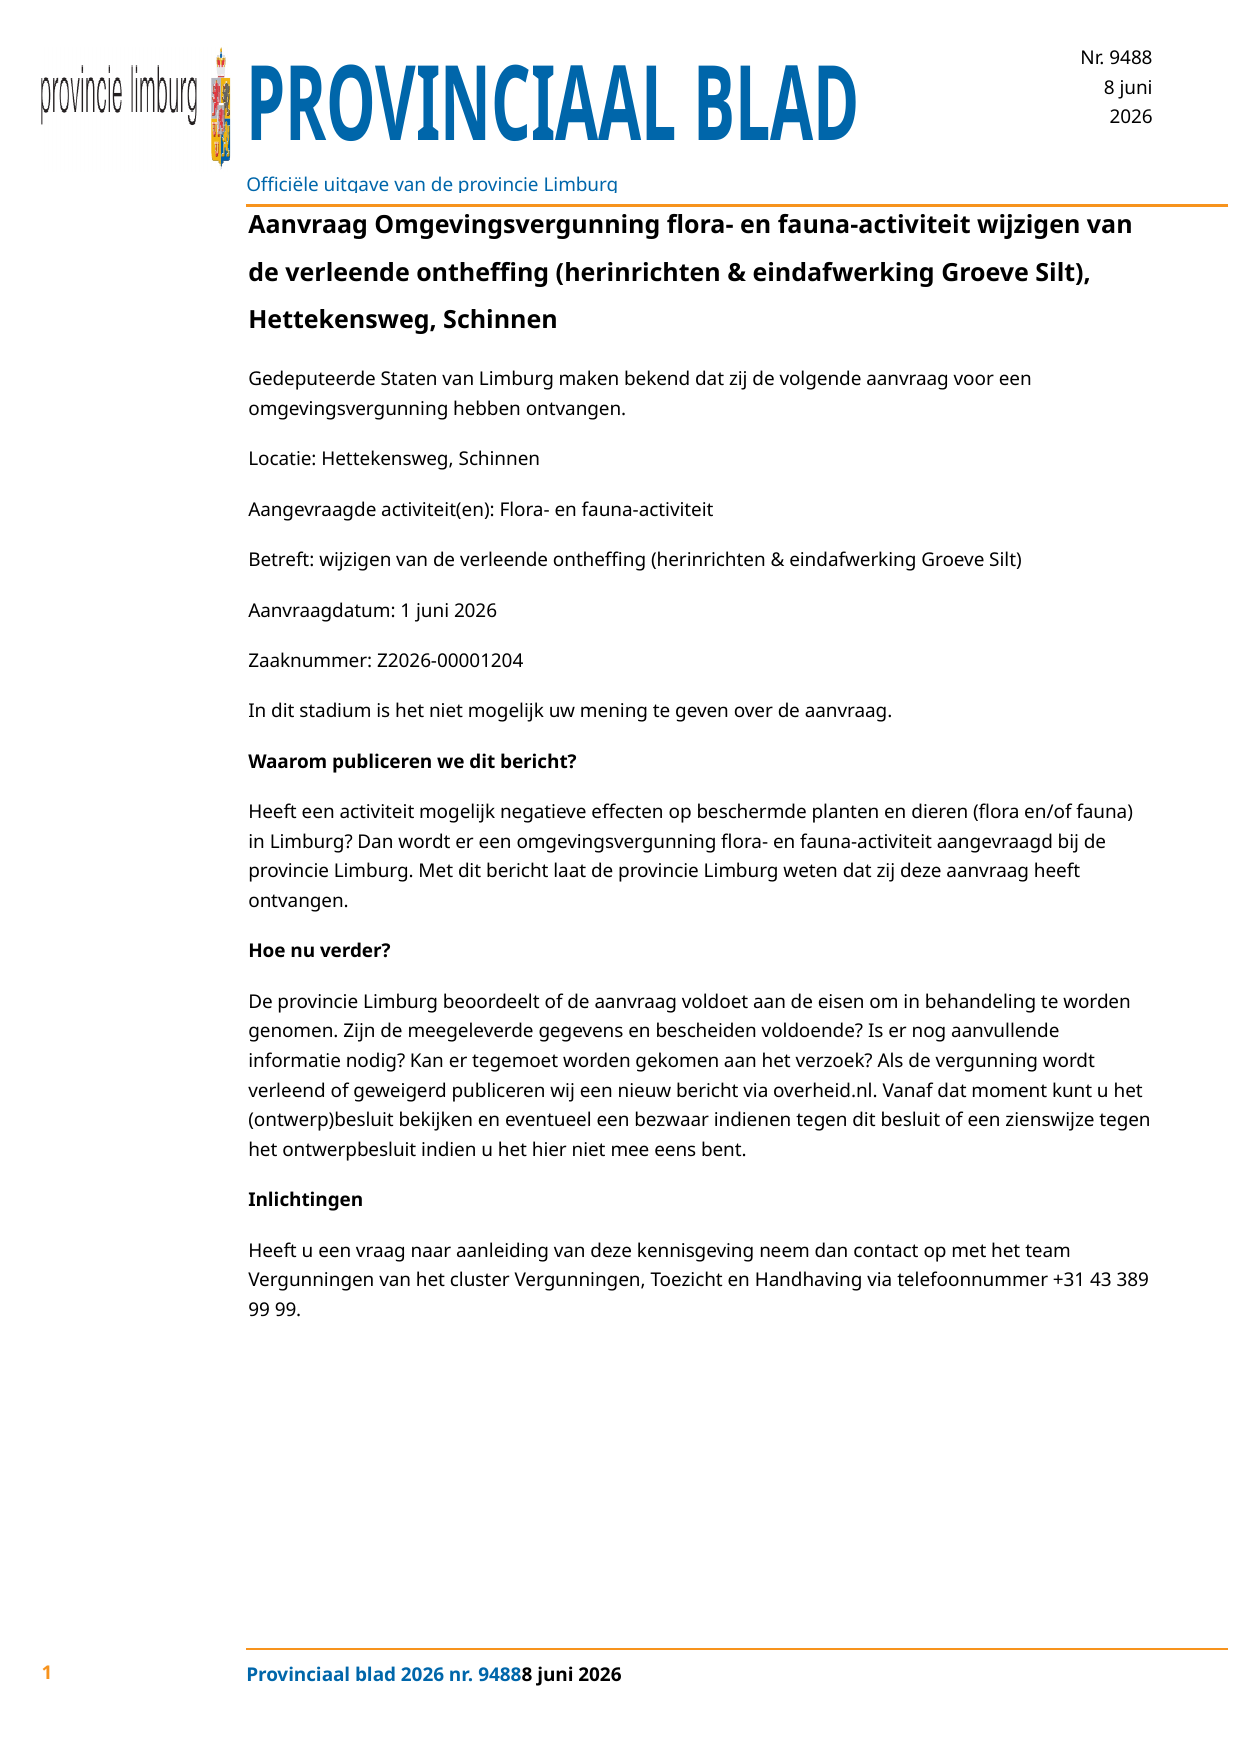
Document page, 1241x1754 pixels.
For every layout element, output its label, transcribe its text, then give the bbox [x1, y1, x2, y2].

text Gedeputeerde Staten van Limburg maken bekend dat zij de volgende aanvraag voor een omgevingsvergunning hebben ontvangen. [248, 366, 1152, 421]
text Zaaknummer: Z2026-00001204 [248, 647, 1152, 673]
text De provincie Limburg beoordeelt of de aanvraag voldoet aan de eisen om in behandeling te worden genomen. Zijn de meegeleverde gegevens en bescheiden voldoende? Is er nog aanvullende informatie nodig? Kan er tegemoet worden gekomen aan het verzoek? Als de vergunning wordt verleend of geweigerd publiceren wij een nieuw bericht via overheid.nl. Vanaf dat moment kunt u het (ontwerp)besluit bekijken en eventueel een bezwaar indienen tegen dit besluit of een zienswijze tegen het ontwerpbesluit indien u het hier niet mee eens bent. [248, 988, 1152, 1162]
text Locatie: Hettekensweg, Schinnen [248, 446, 1152, 471]
text Aanvraagdatum: 1 juni 2026 [248, 597, 1152, 622]
text Hoe nu verder? [248, 938, 1152, 963]
text Waarom publiceren we dit bericht? [248, 748, 1152, 774]
text Aanvraag Omgevingsvergunning flora- en fauna-activiteit wijzigen van de verleende ontheffing (herinrichten & eindafwerking Groeve Silt), Hettekensweg, Schinnen [248, 207, 1152, 336]
text In dit stadium is het niet mogelijk uw mening te geven over de aanvraag. [248, 698, 1152, 723]
text Aangevraagde activiteit(en): Flora- en fauna-activiteit [248, 496, 1152, 522]
text Betreft: wijzigen van de verleende ontheffing (herinrichten & eindafwerking Groeve Silt) [248, 546, 1152, 572]
text Heeft een activiteit mogelijk negatieve effecten op beschermde planten en dieren (flora en/of fauna) in Limburg? Dan wordt er een omgevingsvergunning flora- en fauna-activiteit aangevraagd bij de provincie Limburg. Met dit bericht laat de provincie Limburg weten dat zij deze aanvraag heeft ontvangen. [248, 798, 1152, 913]
text Inlichtingen [248, 1186, 1152, 1212]
text Heeft u een vraag naar aanleiding van deze kennisgeving neem dan contact op met het team Vergunningen van het cluster Vergunningen, Toezicht en Handhaving via telefoonnummer +31 43 389 99 99. [248, 1237, 1152, 1322]
picture [41, 47, 231, 172]
